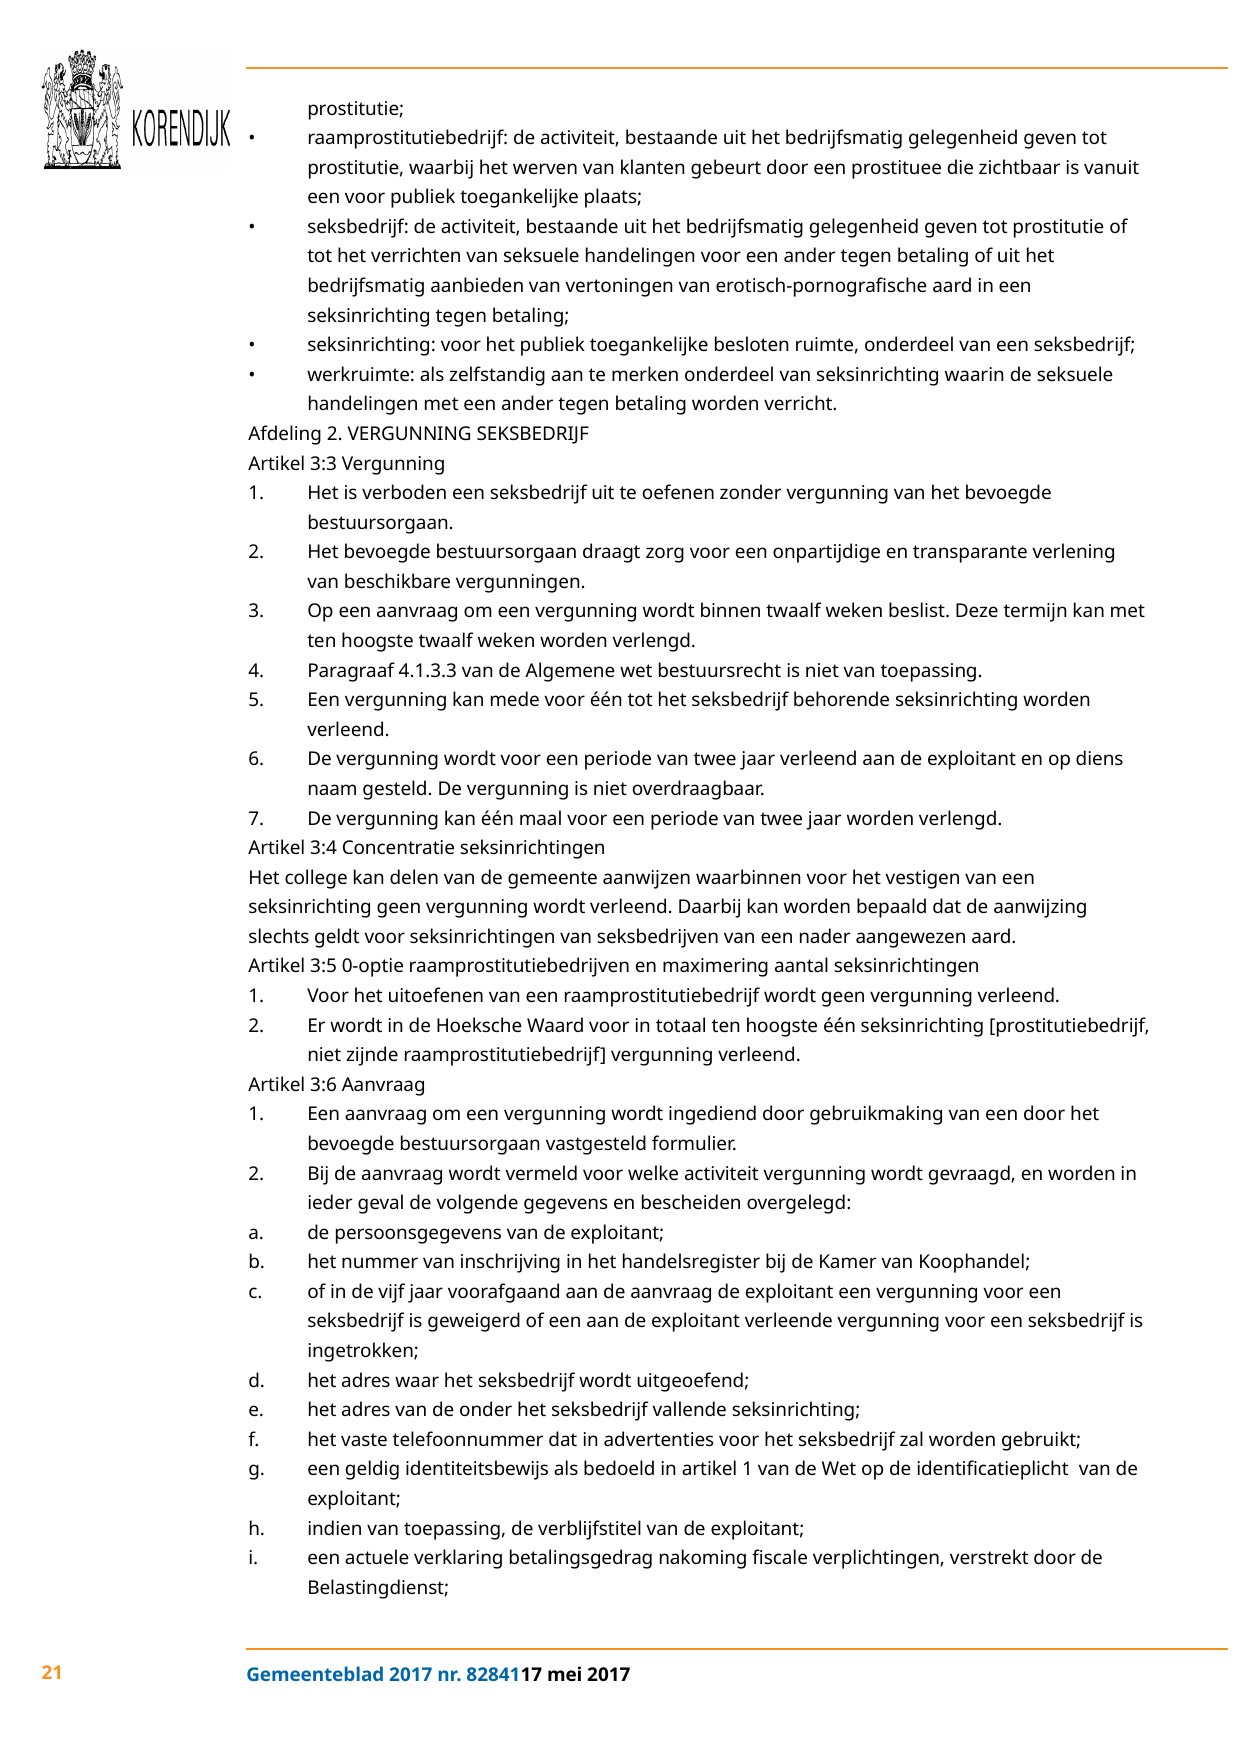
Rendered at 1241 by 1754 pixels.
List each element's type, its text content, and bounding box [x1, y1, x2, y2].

list of in de vijf jaar voorafgaand aan de aanvraag de exploitant een vergunning voor een seksbedrijf is geweigerd of een aan de exploitant verleende vergunning voor een seksbedrijf is ingetrokken; [248, 1278, 1152, 1363]
picture [41, 47, 231, 172]
list seksbedrijf: de activiteit, bestaande uit het bedrijfsmatig gelegenheid geven tot prostitutie of tot het verrichten van seksuele handelingen voor een ander tegen betaling of uit het bedrijfsmatig aanbieden van vertoningen van erotisch-pornografische aard in een seksinrichting tegen betaling; [248, 213, 1152, 328]
list raamprostitutiebedrijf: de activiteit, bestaande uit het bedrijfsmatig gelegenheid geven tot prostitutie, waarbij het werven van klanten gebeurt door een prostituee die zichtbaar is vanuit een voor publiek toegankelijke plaats; [248, 124, 1152, 209]
list Het is verboden een seksbedrijf uit te oefenen zonder vergunning van het bevoegde bestuursorgaan. [248, 479, 1152, 535]
list De vergunning kan één maal voor een periode van twee jaar worden verlengd. [248, 805, 1152, 831]
list Voor het uitoefenen van een raamprostitutiebedrijf wordt geen vergunning verleend. [248, 982, 1152, 1008]
list Op een aanvraag om een vergunning wordt binnen twaalf weken beslist. Deze termijn kan met ten hoogste twaalf weken worden verlengd. [248, 598, 1152, 653]
list het vaste telefoonnummer dat in advertenties voor het seksbedrijf zal worden gebruikt; [248, 1426, 1152, 1452]
list Een aanvraag om een vergunning wordt ingediend door gebruikmaking van een door het bevoegde bestuursorgaan vastgesteld formulier. [248, 1101, 1152, 1156]
list een actuele verklaring betalingsgedrag nakoming fiscale verplichtingen, verstrekt door de Belastingdienst; [248, 1544, 1152, 1600]
list het nummer van inschrijving in het handelsregister bij de Kamer van Koophandel; [248, 1248, 1152, 1274]
list Paragraaf 4.1.3.3 van de Algemene wet bestuursrecht is niet van toepassing. [248, 657, 1152, 683]
list seksinrichting: voor het publiek toegankelijke besloten ruimte, onderdeel van een seksbedrijf; [248, 331, 1152, 357]
list De vergunning wordt voor een periode van twee jaar verleend aan de exploitant en op diens naam gesteld. De vergunning is niet overdraagbaar. [248, 746, 1152, 801]
list indien van toepassing, de verblijfstitel van de exploitant; [248, 1515, 1152, 1541]
list het adres van de onder het seksbedrijf vallende seksinrichting; [248, 1396, 1152, 1422]
list Bij de aanvraag wordt vermeld voor welke activiteit vergunning wordt gevraagd, en worden in ieder geval de volgende gegevens en bescheiden overgelegd: [248, 1160, 1152, 1215]
list het adres waar het seksbedrijf wordt uitgeoefend; [248, 1367, 1152, 1393]
list een geldig identiteitsbewijs als bedoeld in artikel 1 van de Wet op de identificatieplicht van de exploitant; [248, 1456, 1152, 1511]
text Het college kan delen van de gemeente aanwijzen waarbinnen voor het vestigen van een seksinrichting geen vergunning wordt verleend. Daarbij kan worden bepaald dat de aanwijzing slechts geldt voor seksinrichtingen van seksbedrijven van een nader aangewezen aard. [248, 864, 1152, 949]
text Artikel 3:4 Concentratie seksinrichtingen [248, 834, 1152, 860]
text Artikel 3:3 Vergunning [248, 450, 1152, 476]
list werkruimte: als zelfstandig aan te merken onderdeel van seksinrichting waarin de seksuele handelingen met een ander tegen betaling worden verricht. [248, 361, 1152, 416]
list Er wordt in de Hoeksche Waard voor in totaal ten hoogste één seksinrichting [prostitutiebedrijf, niet zijnde raamprostitutiebedrijf] vergunning verleend. [248, 1012, 1152, 1067]
text Artikel 3:6 Aanvraag [248, 1071, 1152, 1097]
list de persoonsgegevens van de exploitant; [248, 1219, 1152, 1245]
text Artikel 3:5 0-optie raamprostitutiebedrijven en maximering aantal seksinrichtingen [248, 953, 1152, 978]
list prostitutie; [248, 95, 1152, 121]
list Het bevoegde bestuursorgaan draagt zorg voor een onpartijdige en transparante verlening van beschikbare vergunningen. [248, 538, 1152, 594]
text Afdeling 2. VERGUNNING SEKSBEDRIJF [248, 420, 1152, 446]
list Een vergunning kan mede voor één tot het seksbedrijf behorende seksinrichting worden verleend. [248, 686, 1152, 742]
